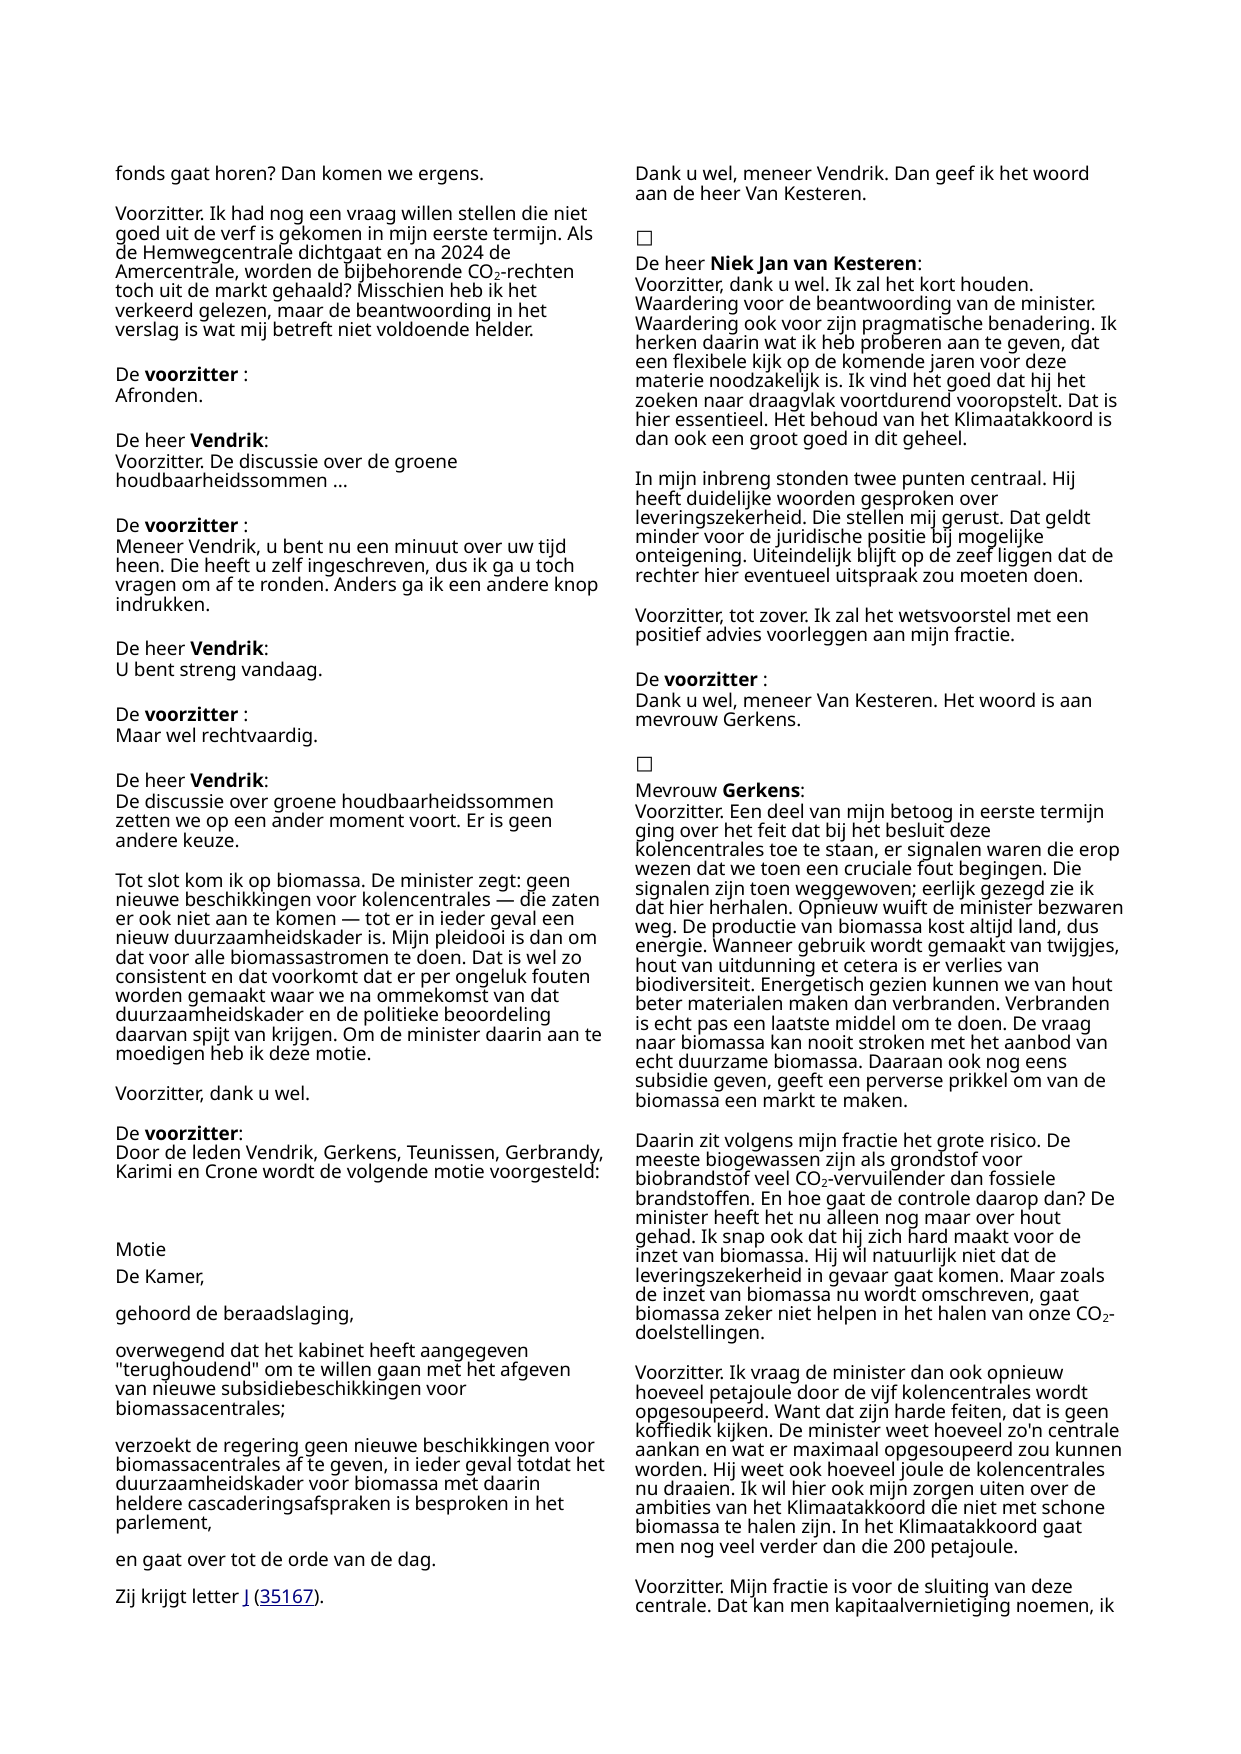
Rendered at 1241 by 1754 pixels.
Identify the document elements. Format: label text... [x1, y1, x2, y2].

text gehoord de beraadslaging, [115, 1305, 605, 1324]
text Daarin zit volgens mijn fractie het grote risico. De meeste biogewassen zijn als grondstof voor biobrandstof veel CO2-vervuilender dan fossiele brandstoffen. En hoe gaat de controle daarop dan? De minister heeft het nu alleen nog maar over hout gehad. Ik snap ook dat hij zich hard maakt voor de inzet van biomassa. Hij wil natuurlijk niet dat de leveringszekerheid in gevaar gaat komen. Maar zoals de inzet van biomassa nu wordt omschreven, gaat biomassa zeker niet helpen in het halen van onze CO2-doelstellingen. [635, 1132, 1125, 1344]
text Door de leden Vendrik, Gerkens, Teunissen, Gerbrandy, Karimi en Crone wordt de volgende motie voorgesteld: [115, 1144, 605, 1183]
text Mevrouw Gerkens: [635, 777, 1125, 803]
text Voorzitter. De discussie over de groene houdbaarheidssommen ... [115, 453, 605, 491]
text De heer Niek Jan van Kesteren: [635, 250, 1125, 276]
text De voorzitter : [115, 361, 605, 387]
text U bent streng vandaag. [115, 661, 605, 681]
text verzoekt de regering geen nieuwe beschikkingen voor biomassacentrales af te geven, in ieder geval totdat het duurzaamheidskader voor biomassa met daarin heldere cascaderingsafspraken is besproken in het parlement, [115, 1437, 605, 1533]
text In mijn inbreng stonden twee punten centraal. Hij heeft duidelijke woorden gesproken over leveringszekerheid. Die stellen mij gerust. Dat geldt minder voor de juridische positie bij mogelijke onteigening. Uiteindelijk blijft op de zeef liggen dat de rechter hier eventueel uitspraak zou moeten doen. [635, 470, 1125, 586]
text Maar wel rechtvaardig. [115, 727, 605, 746]
text Afronden. [115, 387, 605, 406]
text Motie [115, 1236, 605, 1262]
text overwegend dat het kabinet heeft aangegeven "terughoudend" om te willen gaan met het afgeven van nieuwe subsidiebeschikkingen voor biomassacentrales; [115, 1342, 605, 1419]
text Voorzitter, dank u wel. Ik zal het kort houden. Waardering voor de beantwoording van de minister. Waardering ook voor zijn pragmatische benadering. Ik herken daarin wat ik heb proberen aan te geven, dat een flexibele kijk op de komende jaren voor deze materie noodzakelijk is. Ik vind het goed dat hij het zoeken naar draagvlak voortdurend vooropstelt. Dat is hier essentieel. Het behoud van het Klimaatakkoord is dan ook een groot goed in dit geheel. [635, 276, 1125, 449]
text De heer Vendrik: [115, 767, 605, 793]
text De voorzitter : [635, 666, 1125, 692]
text Voorzitter. Ik had nog een vraag willen stellen die niet goed uit de verf is gekomen in mijn eerste termijn. Als de Hemwegcentrale dichtgaat en na 2024 de Amercentrale, worden de bijbehorende CO2-rechten toch uit de markt gehaald? Misschien heb ik het verkeerd gelezen, maar de beantwoording in het verslag is wat mij betreft niet voldoende helder. [115, 205, 605, 340]
text De voorzitter : [115, 701, 605, 727]
text Voorzitter. Mijn fractie is voor de sluiting van deze centrale. Dat kan men kapitaalvernietiging noemen, ik [635, 1578, 1125, 1616]
text Dank u wel, meneer Van Kesteren. Het woord is aan mevrouw Gerkens. [635, 692, 1125, 730]
text De voorzitter: [115, 1125, 605, 1144]
text De voorzitter : [115, 512, 605, 538]
text Tot slot kom ik op biomassa. De minister zegt: geen nieuwe beschikkingen voor kolencentrales — die zaten er ook niet aan te komen — tot er in ieder geval een nieuw duurzaamheidskader is. Mijn pleidooi is dan om dat voor alle biomassastromen te doen. Dat is wel zo consistent en dat voorkomt dat er per ongeluk fouten worden gemaakt waar we na ommekomst van dat duurzaamheidskader en de politieke beoordeling daarvan spijt van krijgen. Om de minister daarin aan te moedigen heb ik deze motie. [115, 872, 605, 1064]
text Voorzitter, dank u wel. [115, 1085, 605, 1104]
text Dank u wel, meneer Vendrik. Dan geef ik het woord aan de heer Van Kesteren. [635, 165, 1125, 204]
text Zij krijgt letter J (35167). [115, 1588, 605, 1607]
text De discussie over groene houdbaarheidssommen zetten we op een ander moment voort. Er is geen andere keuze. [115, 793, 605, 851]
text ⬜ [635, 225, 1125, 250]
text en gaat over tot de orde van de dag. [115, 1551, 605, 1570]
text fonds gaat horen? Dan komen we ergens. [115, 165, 605, 184]
text De heer Vendrik: [115, 427, 605, 453]
text De Kamer, [115, 1268, 605, 1287]
text Voorzitter. Een deel van mijn betoog in eerste termijn ging over het feit dat bij het besluit deze kolencentrales toe te staan, er signalen waren die erop wezen dat we toen een cruciale fout begingen. Die signalen zijn toen weggewoven; eerlijk gezegd zie ik dat hier herhalen. Opnieuw wuift de minister bezwaren weg. De productie van biomassa kost altijd land, dus energie. Wanneer gebruik wordt gemaakt van twijgjes, hout van uitdunning et cetera is er verlies van biodiversiteit. Energetisch gezien kunnen we van hout beter materialen maken dan verbranden. Verbranden is echt pas een laatste middel om te doen. De vraag naar biomassa kan nooit stroken met het aanbod van echt duurzame biomassa. Daaraan ook nog eens subsidie geven, geeft een perverse prikkel om van de biomassa een markt te maken. [635, 803, 1125, 1111]
text Voorzitter. Ik vraag de minister dan ook opnieuw hoeveel petajoule door de vijf kolencentrales wordt opgesoupeerd. Want dat zijn harde feiten, dat is geen koffiedik kijken. De minister weet hoeveel zo'n centrale aankan en wat er maximaal opgesoupeerd zou kunnen worden. Hij weet ook hoeveel joule de kolencentrales nu draaien. Ik wil hier ook mijn zorgen uiten over de ambities van het Klimaatakkoord die niet met schone biomassa te halen zijn. In het Klimaatakkoord gaat men nog veel verder dan die 200 petajoule. [635, 1364, 1125, 1557]
text Voorzitter, tot zover. Ik zal het wetsvoorstel met een positief advies voorleggen aan mijn fractie. [635, 607, 1125, 645]
text ⬜ [635, 751, 1125, 777]
text De heer Vendrik: [115, 636, 605, 661]
text Meneer Vendrik, u bent nu een minuut over uw tijd heen. Die heeft u zelf ingeschreven, dus ik ga u toch vragen om af te ronden. Anders ga ik een andere knop indrukken. [115, 538, 605, 615]
